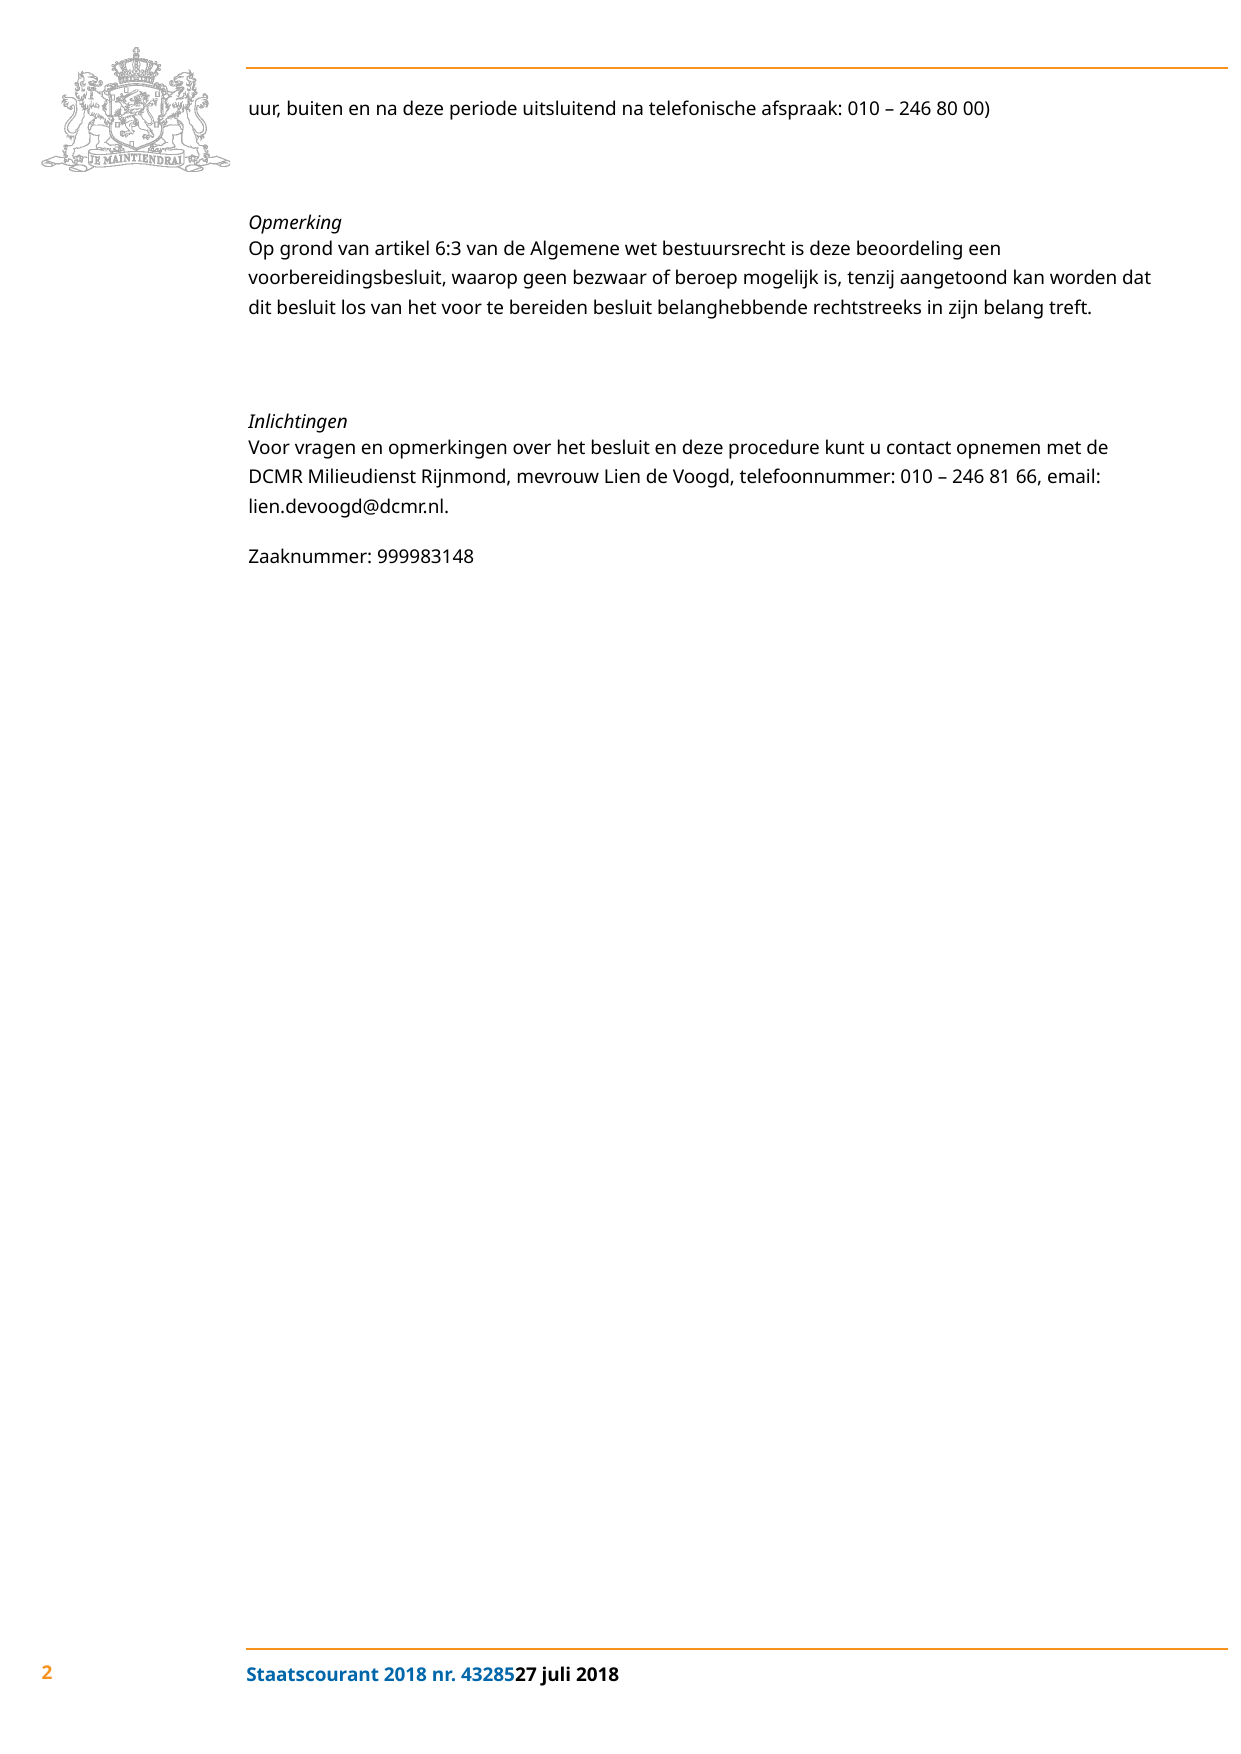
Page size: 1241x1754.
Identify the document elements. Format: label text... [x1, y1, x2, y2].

text Op grond van artikel 6:3 van de Algemene wet bestuursrecht is deze beoordeling een voorbereidingsbesluit, waarop geen bezwaar of beroep mogelijk is, tenzij aangetoond kan worden dat dit besluit los van het voor te bereiden besluit belanghebbende rechtstreeks in zijn belang treft. [248, 235, 1152, 320]
text Inlichtingen [248, 408, 1152, 434]
text uur, buiten en na deze periode uitsluitend na telefonische afspraak: 010 – 246 80 00) [248, 95, 1152, 121]
text Voor vragen en opmerkingen over het besluit en deze procedure kunt u contact opnemen met de DCMR Milieudienst Rijnmond, mevrouw Lien de Voogd, telefoonnummer: 010 – 246 81 66, email: lien.devoogd@dcmr.nl. [248, 434, 1152, 519]
text Opmerking [248, 209, 1152, 235]
text Zaaknummer: 999983148 [248, 544, 1152, 569]
picture [41, 47, 231, 172]
